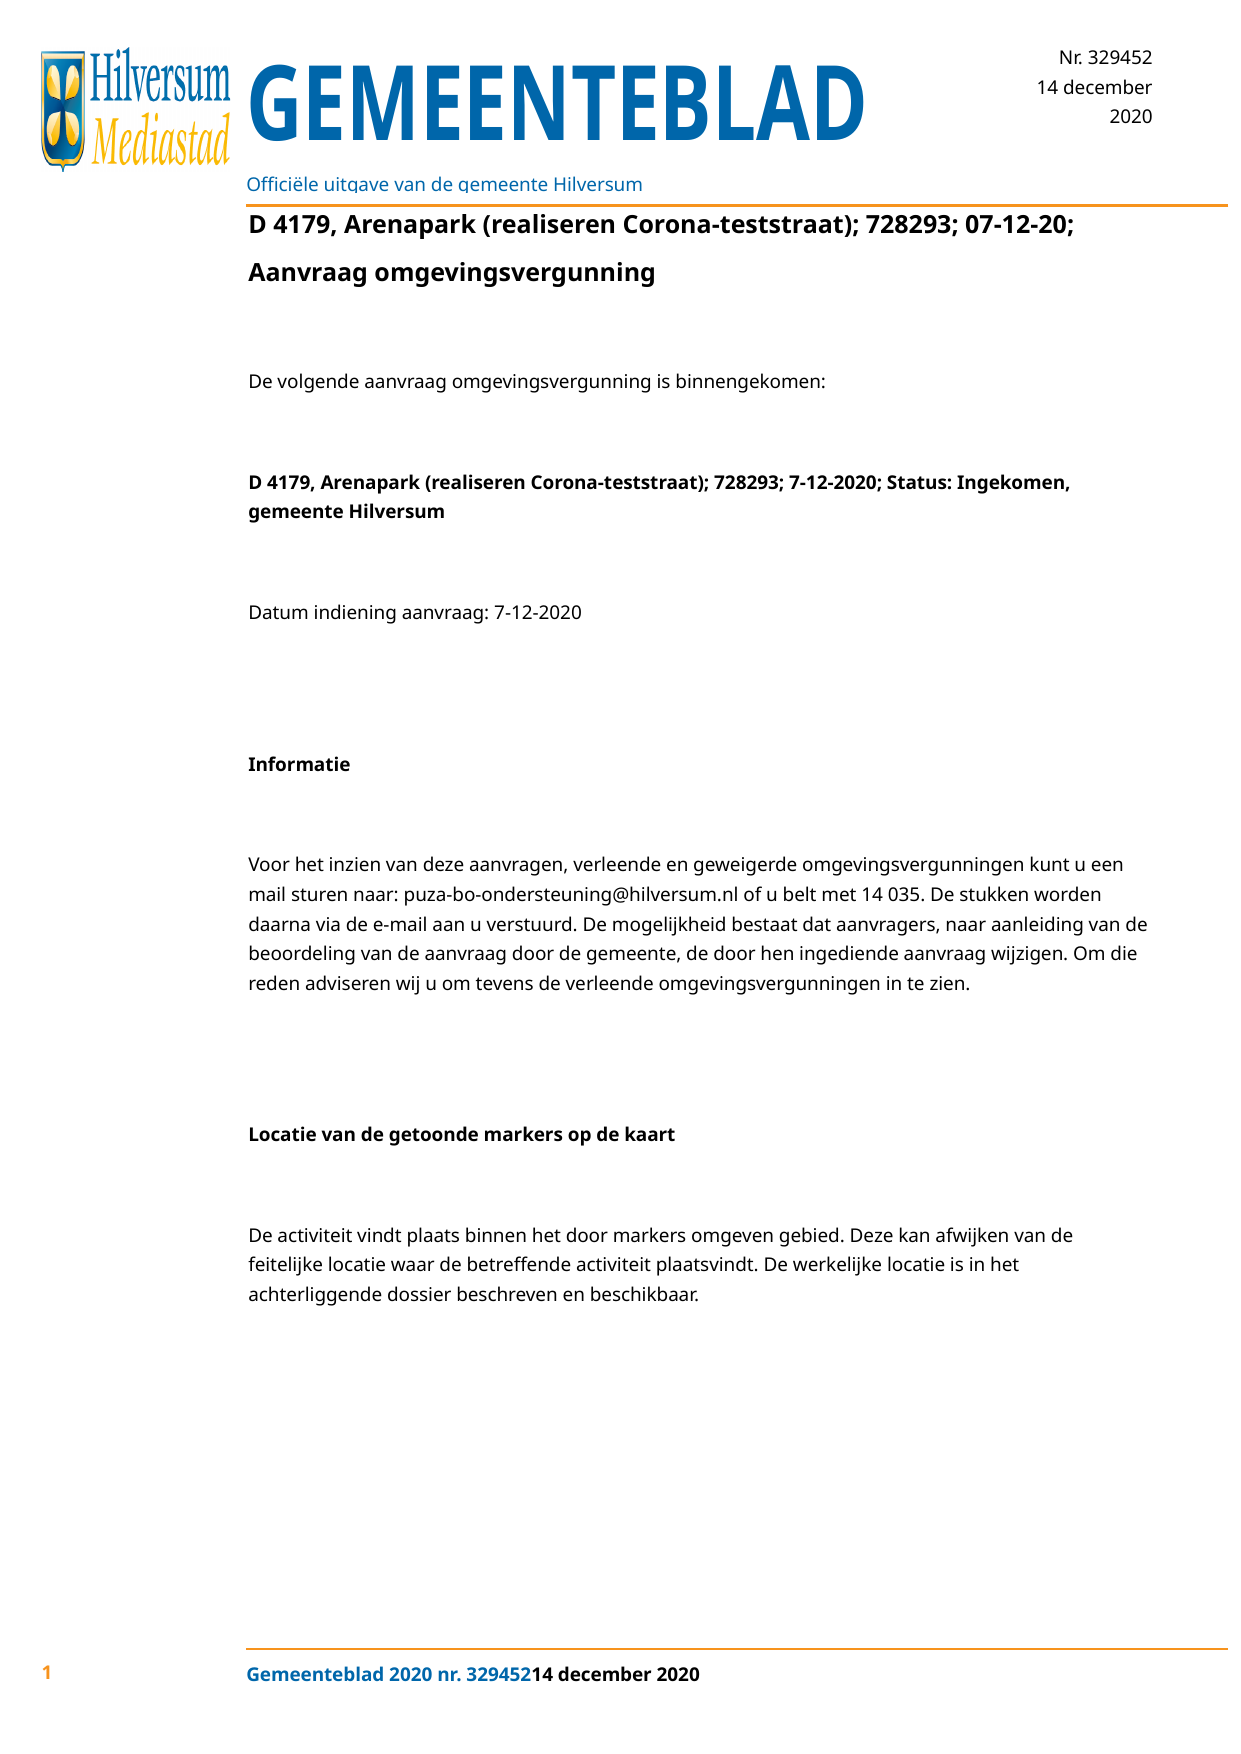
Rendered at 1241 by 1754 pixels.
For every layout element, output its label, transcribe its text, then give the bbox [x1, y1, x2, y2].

text De volgende aanvraag omgevingsvergunning is binnengekomen: [248, 368, 1152, 394]
text Voor het inzien van deze aanvragen, verleende en geweigerde omgevingsvergunningen kunt u een mail sturen naar: puza-bo-ondersteuning@hilversum.nl of u belt met 14 035. De stukken worden daarna via de e-mail aan u verstuurd. De mogelijkheid bestaat dat aanvragers, naar aanleiding van de beoordeling van de aanvraag door de gemeente, de door hen ingediende aanvraag wijzigen. Om die reden adviseren wij u om tevens de verleende omgevingsvergunningen in te zien. [248, 852, 1152, 996]
text Informatie [248, 751, 1152, 777]
text D 4179, Arenapark (realiseren Corona-teststraat); 728293; 07-12-20; Aanvraag omgevingsvergunning [248, 207, 1152, 288]
text Locatie van de getoonde markers op de kaart [248, 1121, 1152, 1147]
text D 4179, Arenapark (realiseren Corona-teststraat); 728293; 7-12-2020; Status: Ingekomen, gemeente Hilversum [248, 469, 1152, 524]
picture [41, 47, 231, 172]
text Datum indiening aanvraag: 7-12-2020 [248, 599, 1152, 625]
text De activiteit vindt plaats binnen het door markers omgeven gebied. Deze kan afwijken van de feitelijke locatie waar de betreffende activiteit plaatsvindt. De werkelijke locatie is in het achterliggende dossier beschreven en beschikbaar. [248, 1222, 1152, 1307]
